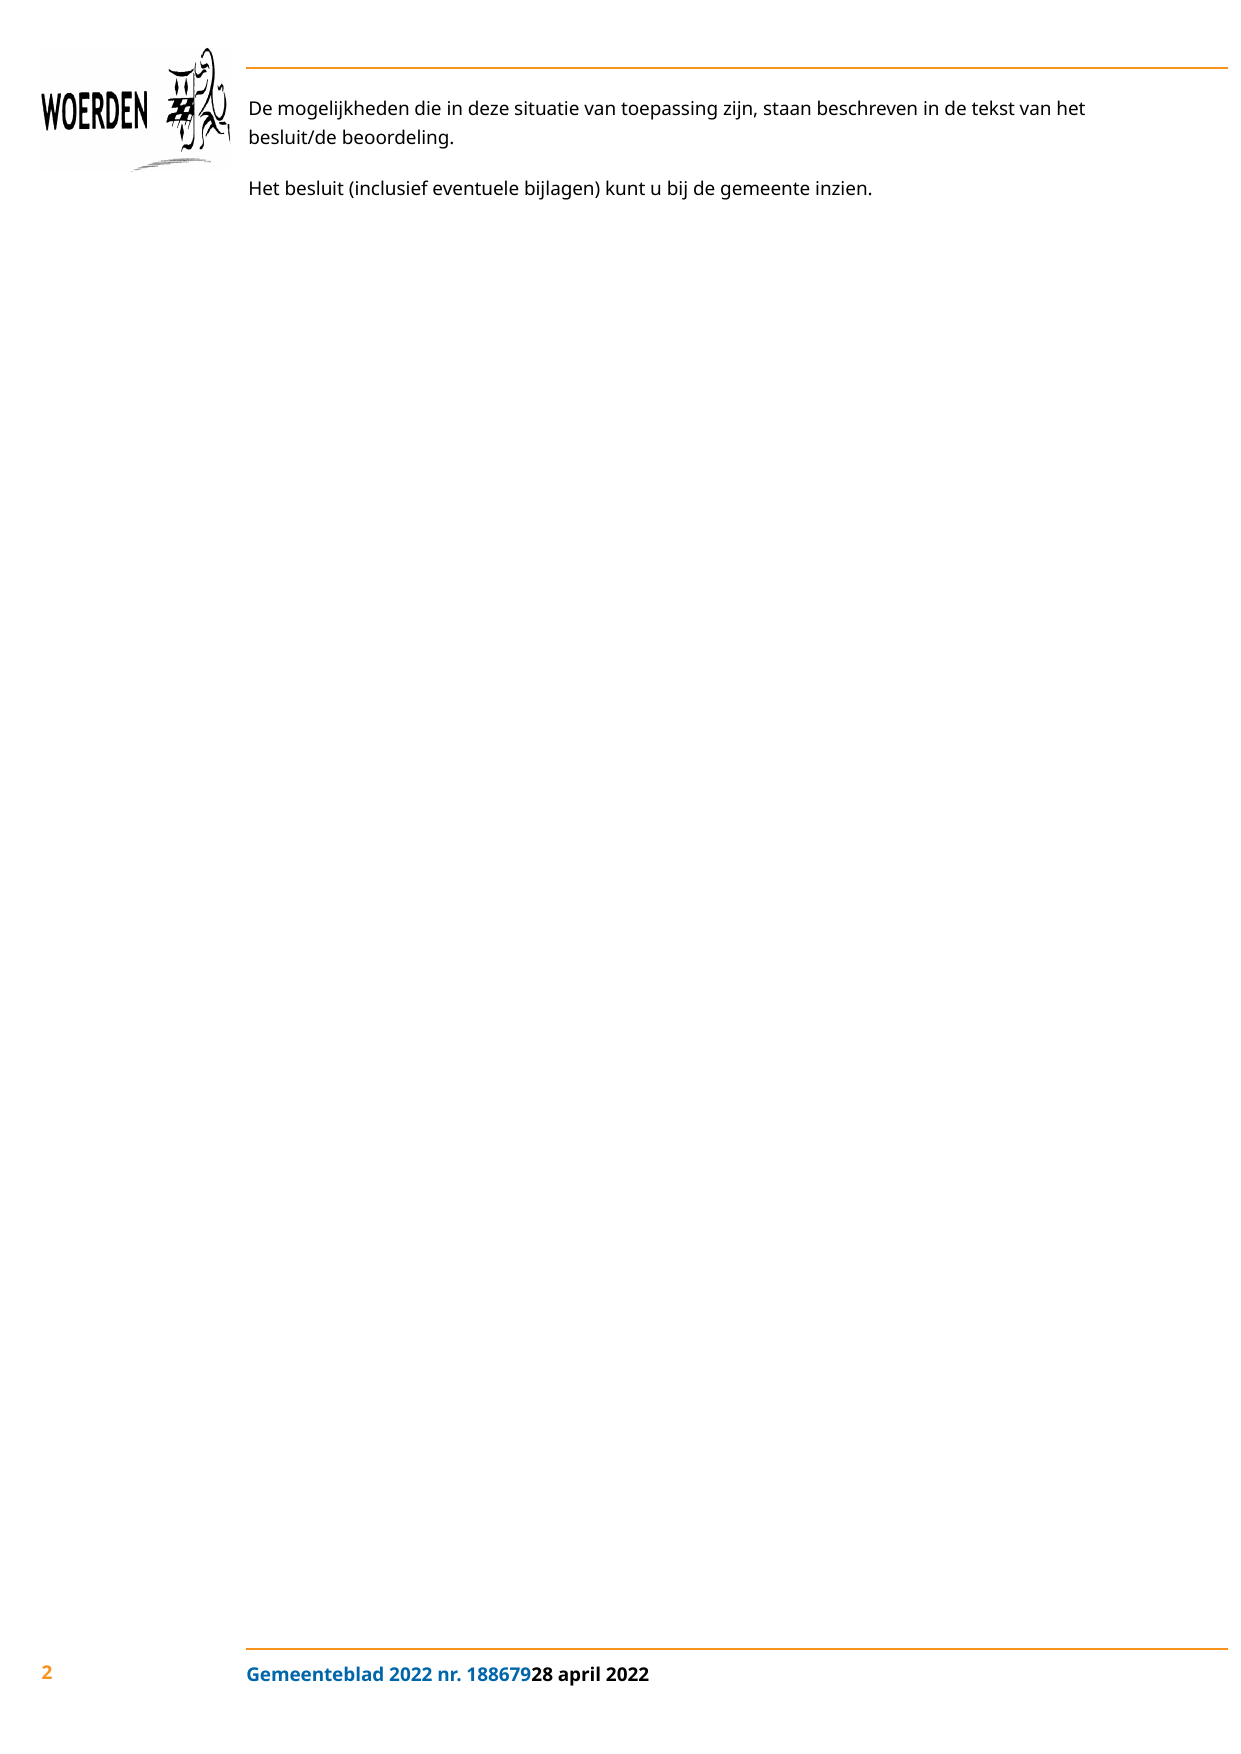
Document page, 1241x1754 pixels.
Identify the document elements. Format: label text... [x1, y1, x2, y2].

picture [41, 47, 231, 172]
text De mogelijkheden die in deze situatie van toepassing zijn, staan beschreven in de tekst van het besluit/de beoordeling. [248, 95, 1152, 150]
text Het besluit (inclusief eventuele bijlagen) kunt u bij de gemeente inzien. [248, 175, 1152, 201]
